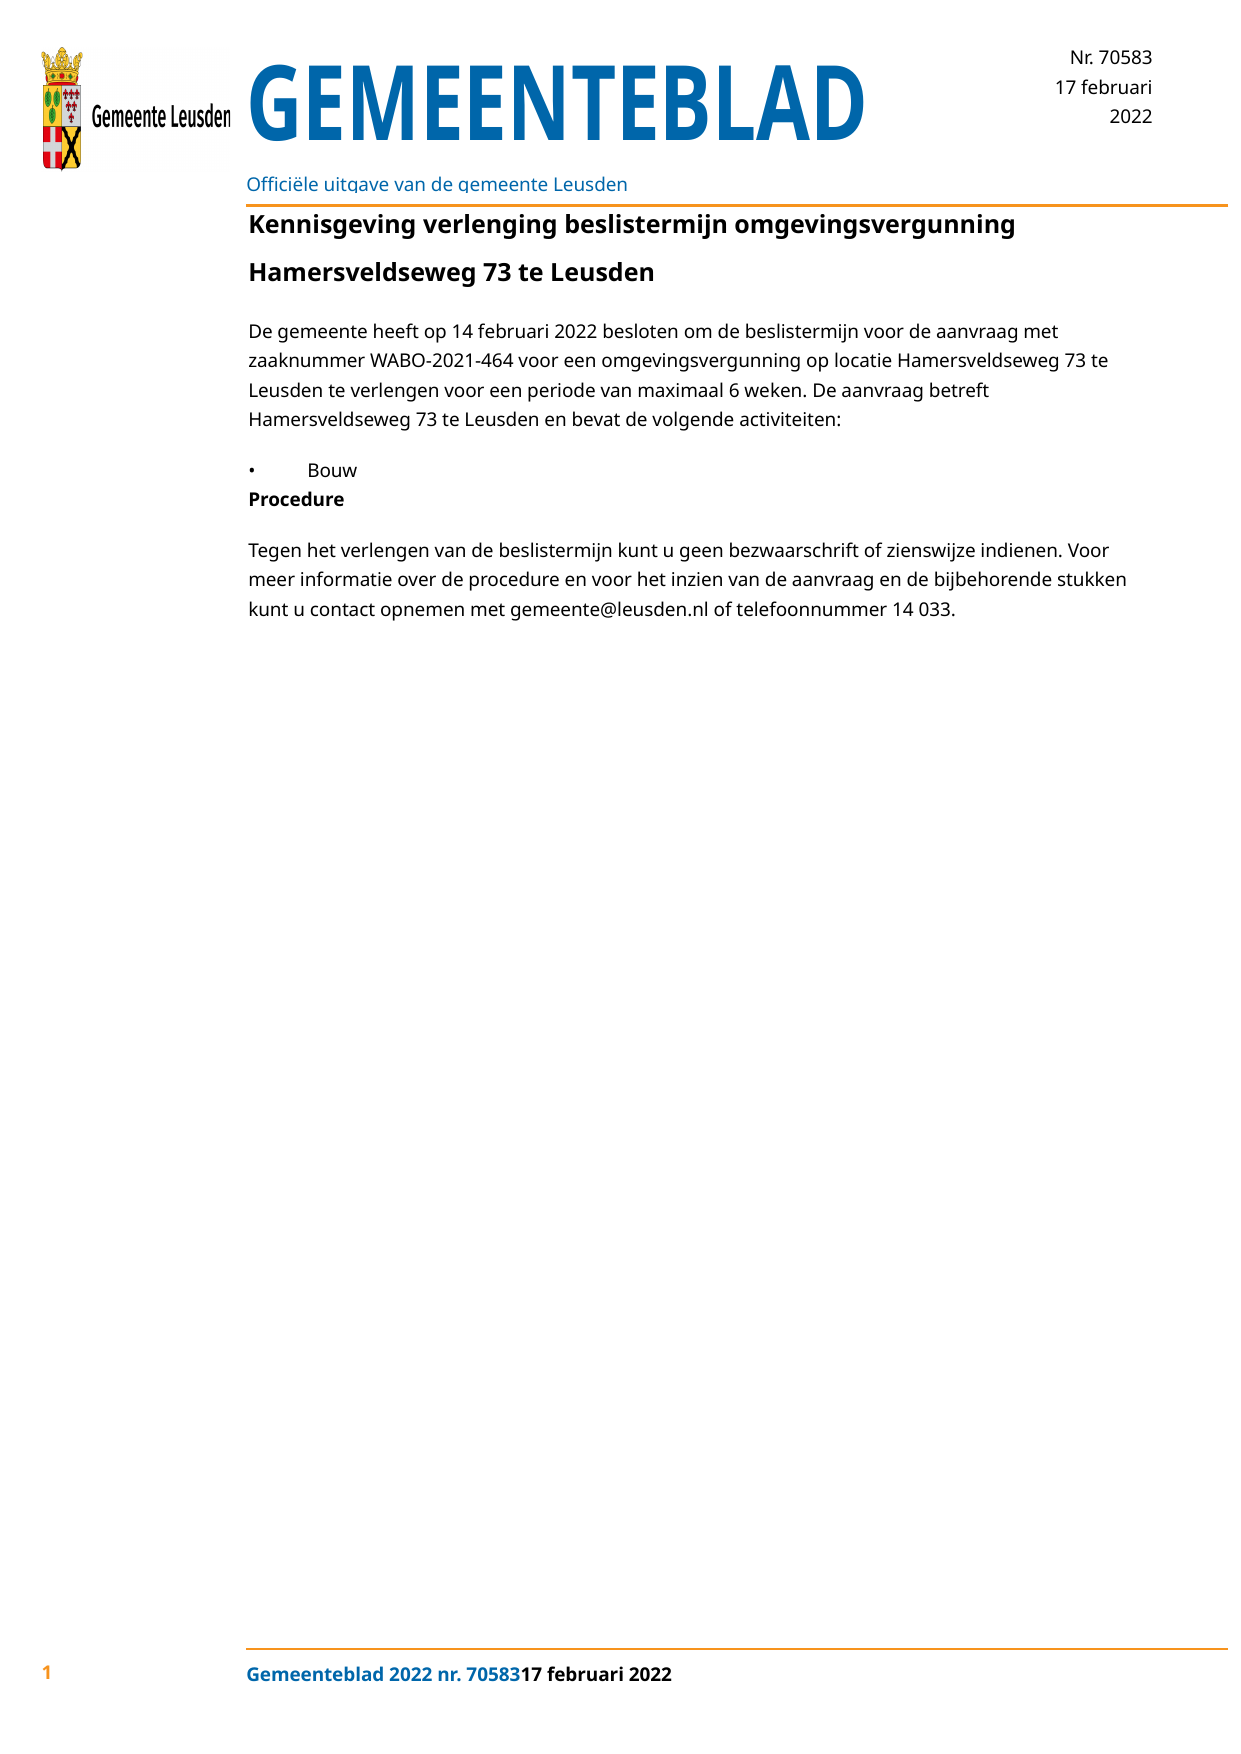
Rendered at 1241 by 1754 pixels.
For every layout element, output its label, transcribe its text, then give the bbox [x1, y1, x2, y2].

text Kennisgeving verlenging beslistermijn omgevingsvergunning Hamersveldseweg 73 te Leusden [248, 207, 1152, 288]
list Bouw [248, 457, 1152, 483]
text Procedure [248, 487, 1152, 512]
picture [41, 47, 231, 172]
text De gemeente heeft op 14 februari 2022 besloten om de beslistermijn voor de aanvraag met zaaknummer WABO-2021-464 voor een omgevingsvergunning op locatie Hamersveldseweg 73 te Leusden te verlengen voor een periode van maximaal 6 weken. De aanvraag betreft Hamersveldseweg 73 te Leusden en bevat de volgende activiteiten: [248, 318, 1152, 432]
text Tegen het verlengen van de beslistermijn kunt u geen bezwaarschrift of zienswijze indienen. Voor meer informatie over de procedure en voor het inzien van de aanvraag en de bijbehorende stukken kunt u contact opnemen met gemeente@leusden.nl of telefoonnummer 14 033. [248, 537, 1152, 622]
